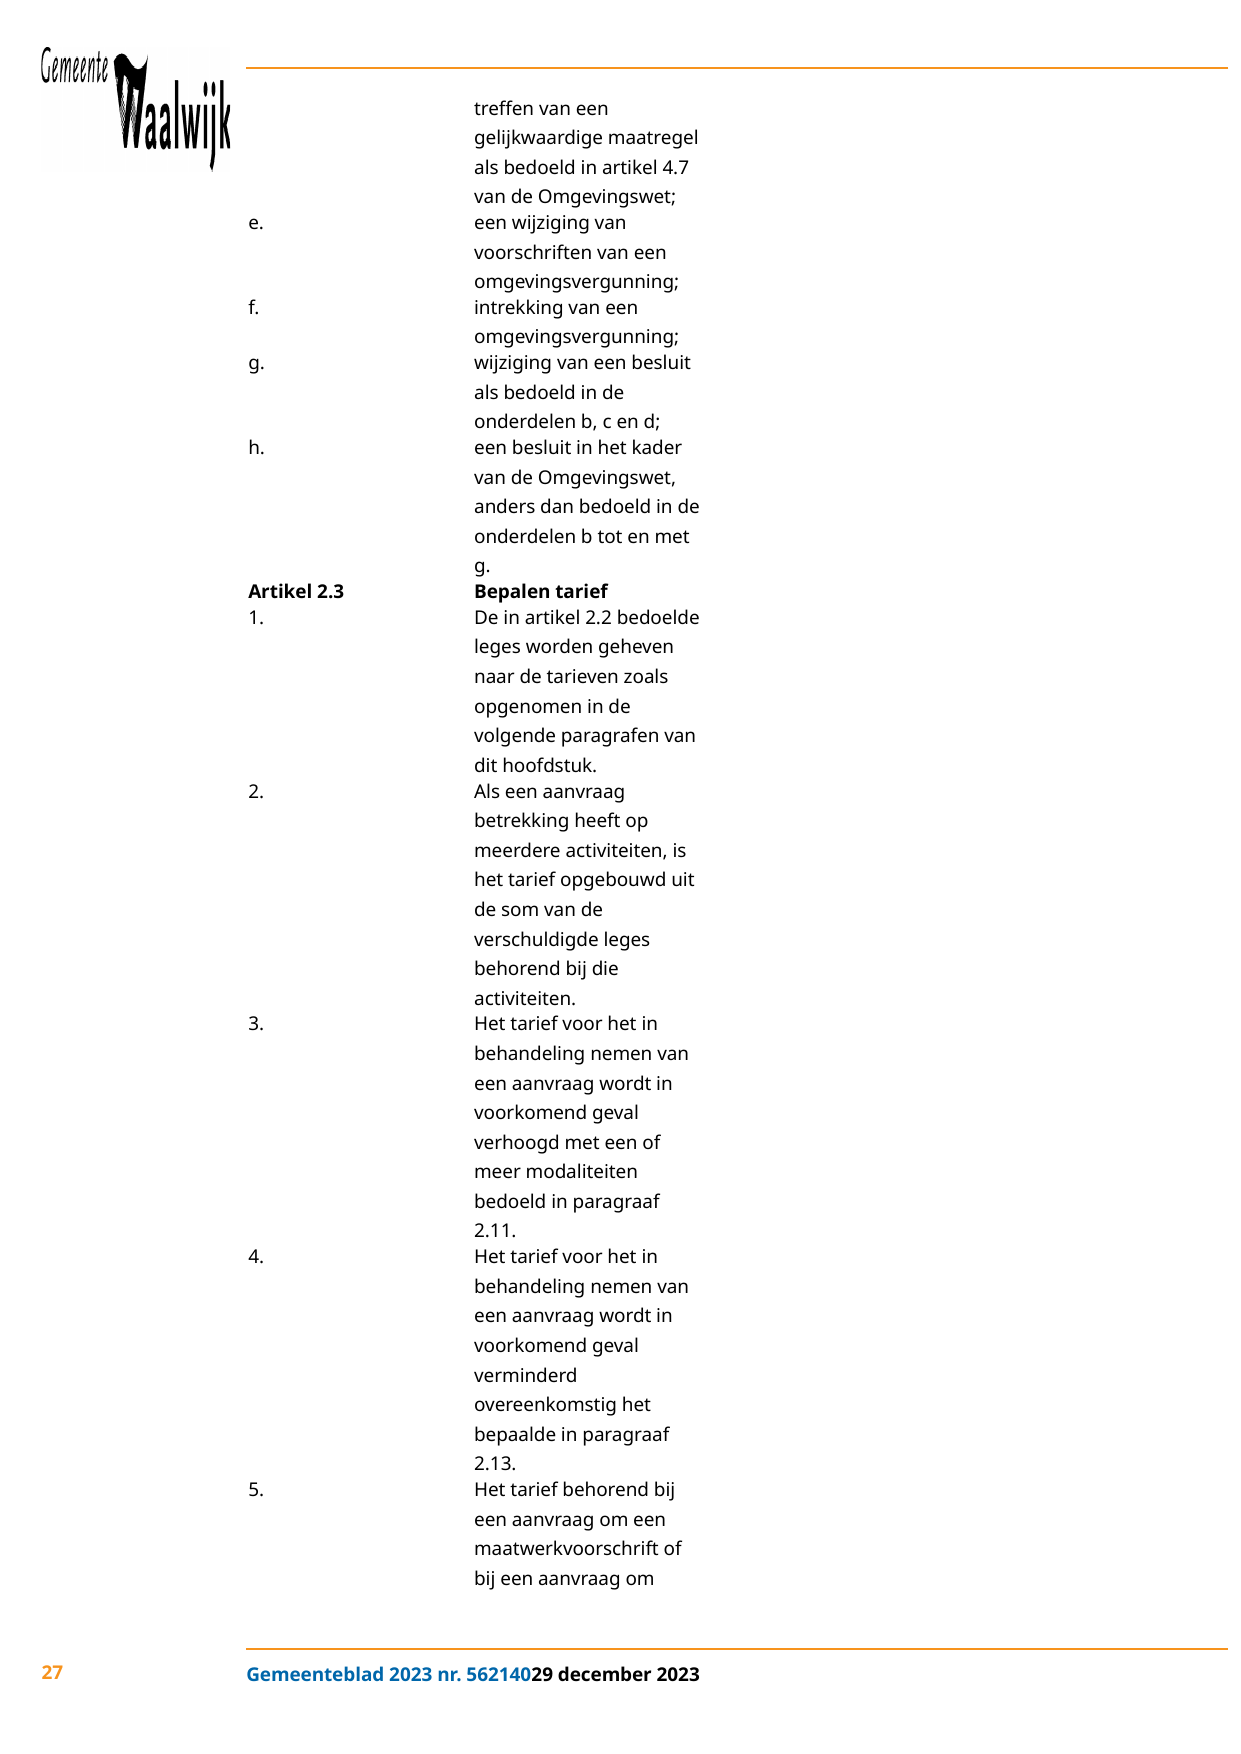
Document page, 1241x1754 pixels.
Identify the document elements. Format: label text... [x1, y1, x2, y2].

table_cell h. [248, 434, 474, 578]
table_cell [700, 1011, 926, 1243]
picture [41, 47, 231, 172]
table_cell Artikel 2.3 [248, 579, 474, 604]
table_cell [926, 209, 1152, 294]
table_cell [926, 1011, 1152, 1243]
table_cell 4. [248, 1244, 474, 1476]
table_cell [700, 778, 926, 1011]
table_cell 5. [248, 1476, 474, 1591]
table_cell treffen van een gelijkwaardige maatregel als bedoeld in artikel 4.7 van de Omgevingswet; [474, 95, 700, 209]
table_cell 2. [248, 778, 474, 1011]
table_cell [926, 434, 1152, 578]
table_cell [700, 579, 926, 604]
table_cell g. [248, 350, 474, 434]
table_cell [700, 209, 926, 294]
table_cell Bepalen tarief [474, 579, 700, 604]
table_cell f. [248, 294, 474, 349]
table_cell een wijziging van voorschriften van een omgevingsvergunning; [474, 209, 700, 294]
table_cell Het tarief voor het in behandeling nemen van een aanvraag wordt in voorkomend geval verhoogd met een of meer modaliteiten bedoeld in paragraaf 2.11. [474, 1011, 700, 1243]
table_cell Het tarief behorend bij een aanvraag om een maatwerkvoorschrift of bij een aanvraag om [474, 1476, 700, 1591]
table_cell [700, 1476, 926, 1591]
table_cell De in artikel 2.2 bedoelde leges worden geheven naar de tarieven zoals opgenomen in de volgende paragrafen van dit hoofdstuk. [474, 604, 700, 778]
table_cell [926, 604, 1152, 778]
table_cell Het tarief voor het in behandeling nemen van een aanvraag wordt in voorkomend geval verminderd overeenkomstig het bepaalde in paragraaf 2.13. [474, 1244, 700, 1476]
table_cell [926, 294, 1152, 349]
table_cell een besluit in het kader van de Omgevingswet, anders dan bedoeld in de onderdelen b tot en met g. [474, 434, 700, 578]
table_cell [926, 1476, 1152, 1591]
table_cell intrekking van een omgevingsvergunning; [474, 294, 700, 349]
table_cell [926, 1244, 1152, 1476]
table_cell [700, 350, 926, 434]
table_cell 1. [248, 604, 474, 778]
table_cell wijziging van een besluit als bedoeld in de onderdelen b, c en d; [474, 350, 700, 434]
table_cell [248, 95, 474, 209]
table_cell Als een aanvraag betrekking heeft op meerdere activiteiten, is het tarief opgebouwd uit de som van de verschuldigde leges behorend bij die activiteiten. [474, 778, 700, 1011]
table_cell e. [248, 209, 474, 294]
table_cell [926, 95, 1152, 209]
table_cell [700, 294, 926, 349]
table_cell [926, 350, 1152, 434]
table_cell [700, 434, 926, 578]
table_cell [700, 95, 926, 209]
table_cell [926, 778, 1152, 1011]
table_cell 3. [248, 1011, 474, 1243]
table_cell [926, 579, 1152, 604]
table_cell [700, 1244, 926, 1476]
table_cell [700, 604, 926, 778]
